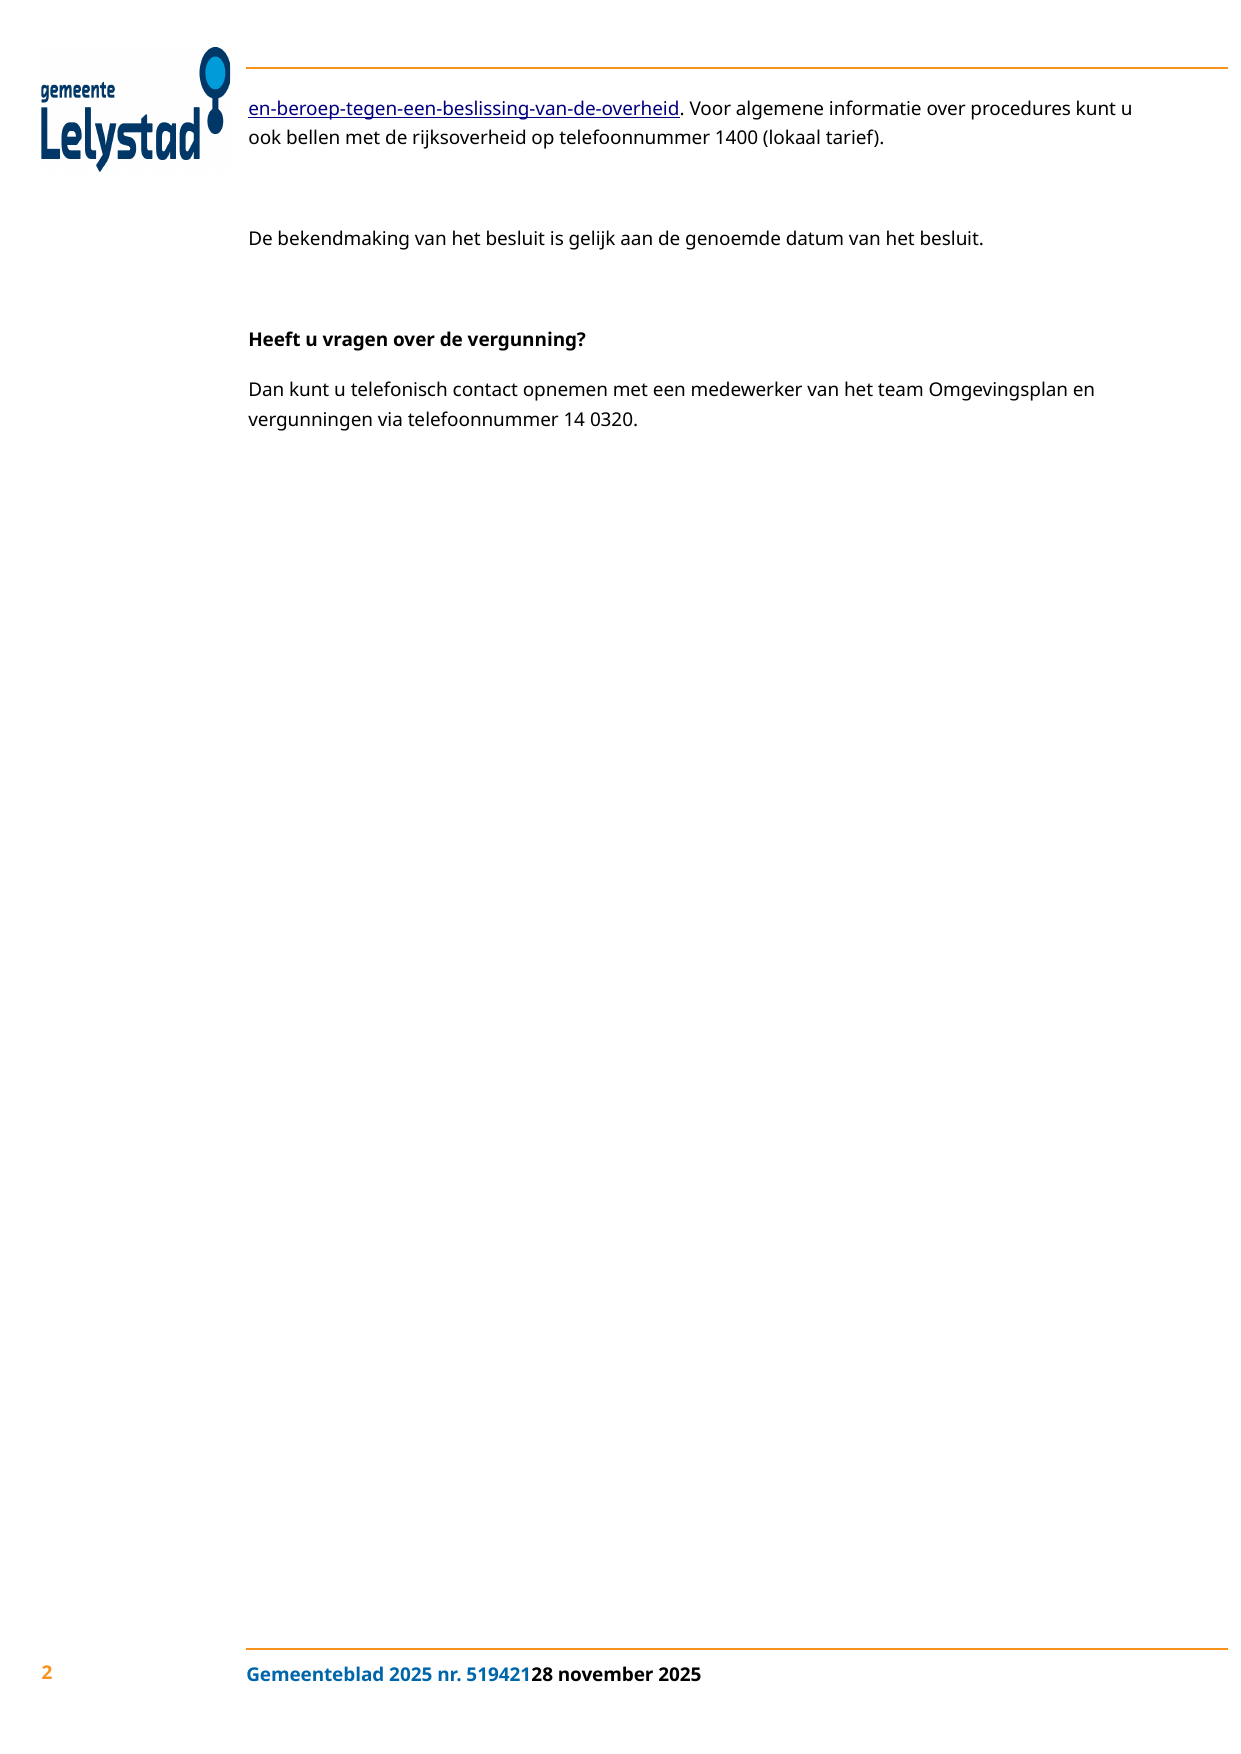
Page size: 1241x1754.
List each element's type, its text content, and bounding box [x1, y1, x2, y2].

picture [41, 47, 231, 172]
text Dan kunt u telefonisch contact opnemen met een medewerker van het team Omgevingsplan en vergunningen via telefoonnummer 14 0320. [248, 376, 1152, 432]
text De bekendmaking van het besluit is gelijk aan de genoemde datum van het besluit. [248, 225, 1152, 251]
text en-beroep-tegen-een-beslissing-van-de-overheid. Voor algemene informatie over procedures kunt u ook bellen met de rijksoverheid op telefoonnummer 1400 (lokaal tarief). [248, 95, 1152, 150]
text Heeft u vragen over de vergunning? [248, 326, 1152, 352]
